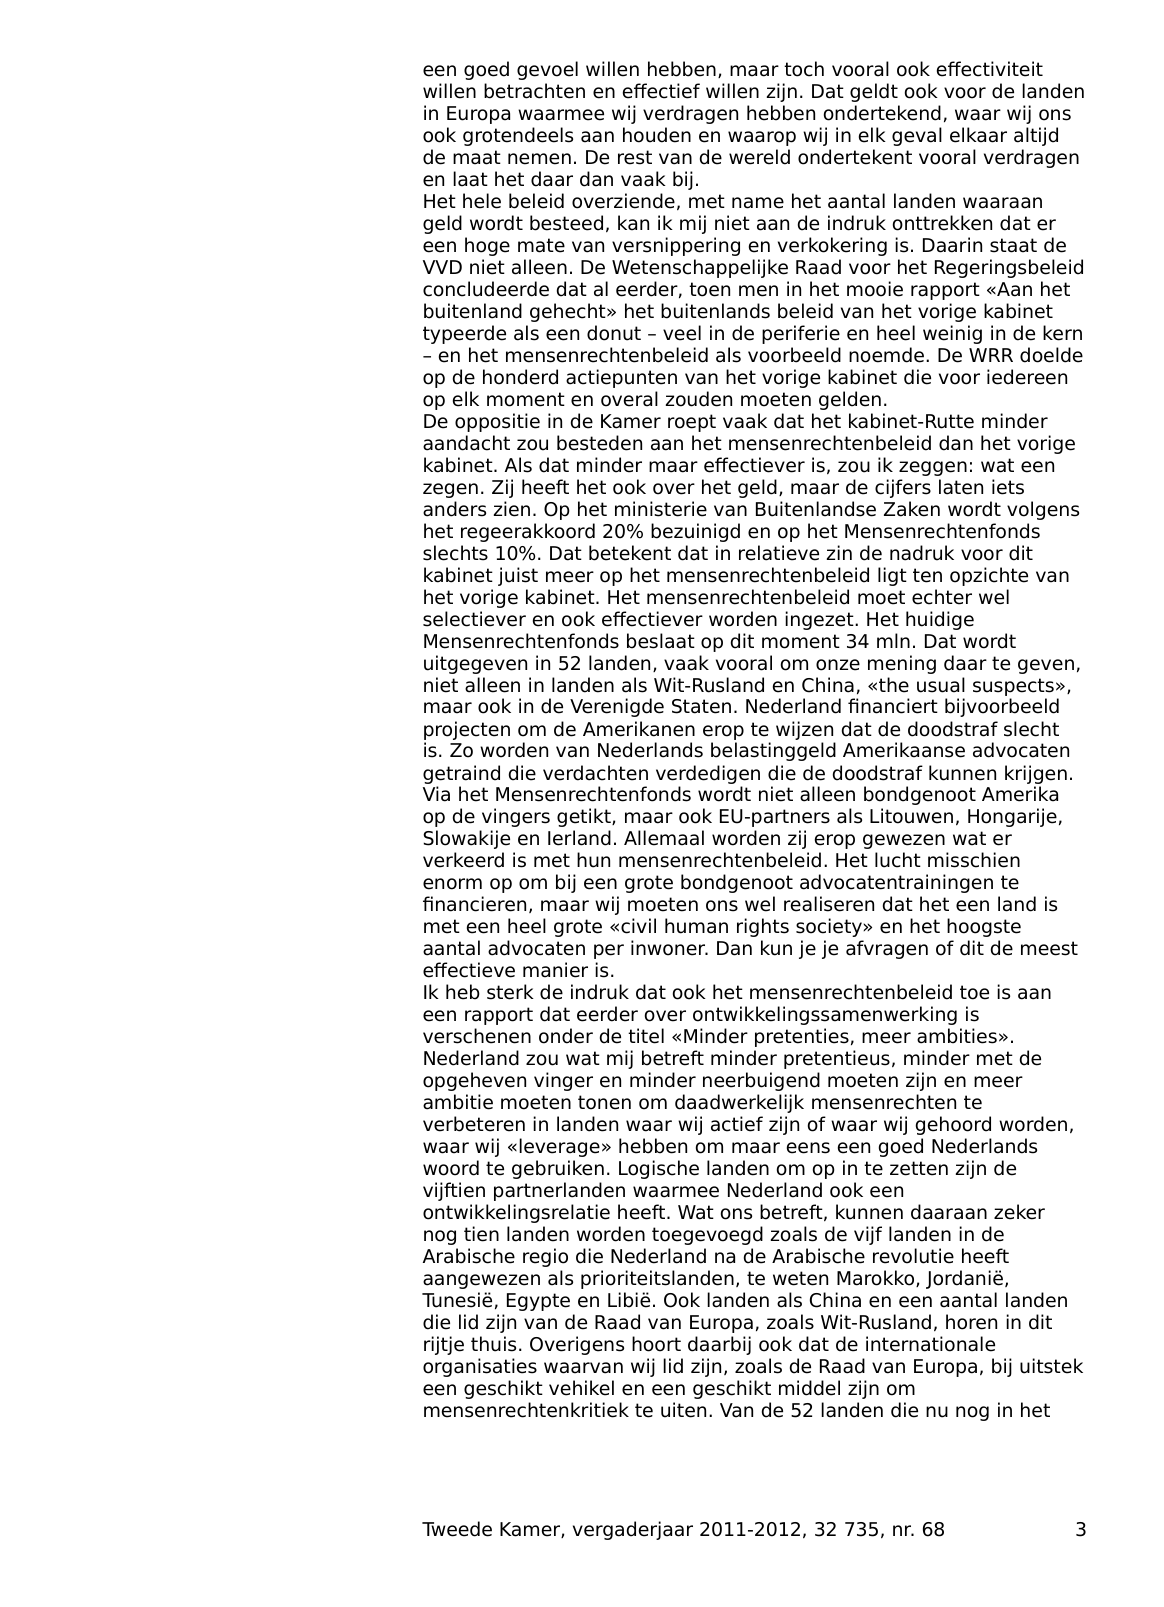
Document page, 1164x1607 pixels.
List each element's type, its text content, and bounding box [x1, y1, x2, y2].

text een goed gevoel willen hebben, maar toch vooral ook effectiviteit willen betrachten en effectief willen zijn. Dat geldt ook voor de landen in Europa waarmee wij verdragen hebben ondertekend, waar wij ons ook grotendeels aan houden en waarop wij in elk geval elkaar altijd de maat nemen. De rest van de wereld ondertekent vooral verdragen en laat het daar dan vaak bij. [422, 59, 1087, 191]
text De oppositie in de Kamer roept vaak dat het kabinet-Rutte minder aandacht zou besteden aan het mensenrechtenbeleid dan het vorige kabinet. Als dat minder maar effectiever is, zou ik zeggen: wat een zegen. Zij heeft het ook over het geld, maar de cijfers laten iets anders zien. Op het ministerie van Buitenlandse Zaken wordt volgens het regeerakkoord 20% bezuinigd en op het Mensenrechtenfonds slechts 10%. Dat betekent dat in relatieve zin de nadruk voor dit kabinet juist meer op het mensenrechtenbeleid ligt ten opzichte van het vorige kabinet. Het mensenrechtenbeleid moet echter wel selectiever en ook effectiever worden ingezet. Het huidige Mensenrechtenfonds beslaat op dit moment 34 mln. Dat wordt uitgegeven in 52 landen, vaak vooral om onze mening daar te geven, niet alleen in landen als Wit-Rusland en China, «the usual suspects», maar ook in de Verenigde Staten. Nederland financiert bijvoorbeeld projecten om de Amerikanen erop te wijzen dat de doodstraf slecht is. Zo worden van Nederlands belastinggeld Amerikaanse advocaten getraind die verdachten verdedigen die de doodstraf kunnen krijgen. Via het Mensenrechtenfonds wordt niet alleen bondgenoot Amerika op de vingers getikt, maar ook EU-partners als Litouwen, Hongarije, Slowakije en Ierland. Allemaal worden zij erop gewezen wat er verkeerd is met hun mensenrechtenbeleid. Het lucht misschien enorm op om bij een grote bondgenoot advocatentrainingen te financieren, maar wij moeten ons wel realiseren dat het een land is met een heel grote «civil human rights society» en het hoogste aantal advocaten per inwoner. Dan kun je je afvragen of dit de meest effectieve manier is. [422, 411, 1087, 982]
text Ik heb sterk de indruk dat ook het mensenrechtenbeleid toe is aan een rapport dat eerder over ontwikkelingssamenwerking is verschenen onder de titel «Minder pretenties, meer ambities». Nederland zou wat mij betreft minder pretentieus, minder met de opgeheven vinger en minder neerbuigend moeten zijn en meer ambitie moeten tonen om daadwerkelijk mensenrechten te verbeteren in landen waar wij actief zijn of waar wij gehoord worden, waar wij «leverage» hebben om maar eens een goed Nederlands woord te gebruiken. Logische landen om op in te zetten zijn de vijftien partnerlanden waarmee Nederland ook een ontwikkelingsrelatie heeft. Wat ons betreft, kunnen daaraan zeker nog tien landen worden toegevoegd zoals de vijf landen in de Arabische regio die Nederland na de Arabische revolutie heeft aangewezen als prioriteitslanden, te weten Marokko, Jordanië, Tunesië, Egypte en Libië. Ook landen als China en een aantal landen die lid zijn van de Raad van Europa, zoals Wit-Rusland, horen in dit rijtje thuis. Overigens hoort daarbij ook dat de internationale organisaties waarvan wij lid zijn, zoals de Raad van Europa, bij uitstek een geschikt vehikel en een geschikt middel zijn om mensenrechtenkritiek te uiten. Van de 52 landen die nu nog in het [422, 982, 1087, 1422]
text Het hele beleid overziende, met name het aantal landen waaraan geld wordt besteed, kan ik mij niet aan de indruk onttrekken dat er een hoge mate van versnippering en verkokering is. Daarin staat de VVD niet alleen. De Wetenschappelijke Raad voor het Regeringsbeleid concludeerde dat al eerder, toen men in het mooie rapport «Aan het buitenland gehecht» het buitenlands beleid van het vorige kabinet typeerde als een donut – veel in de periferie en heel weinig in de kern – en het mensenrechtenbeleid als voorbeeld noemde. De WRR doelde op de honderd actiepunten van het vorige kabinet die voor iedereen op elk moment en overal zouden moeten gelden. [422, 191, 1087, 411]
